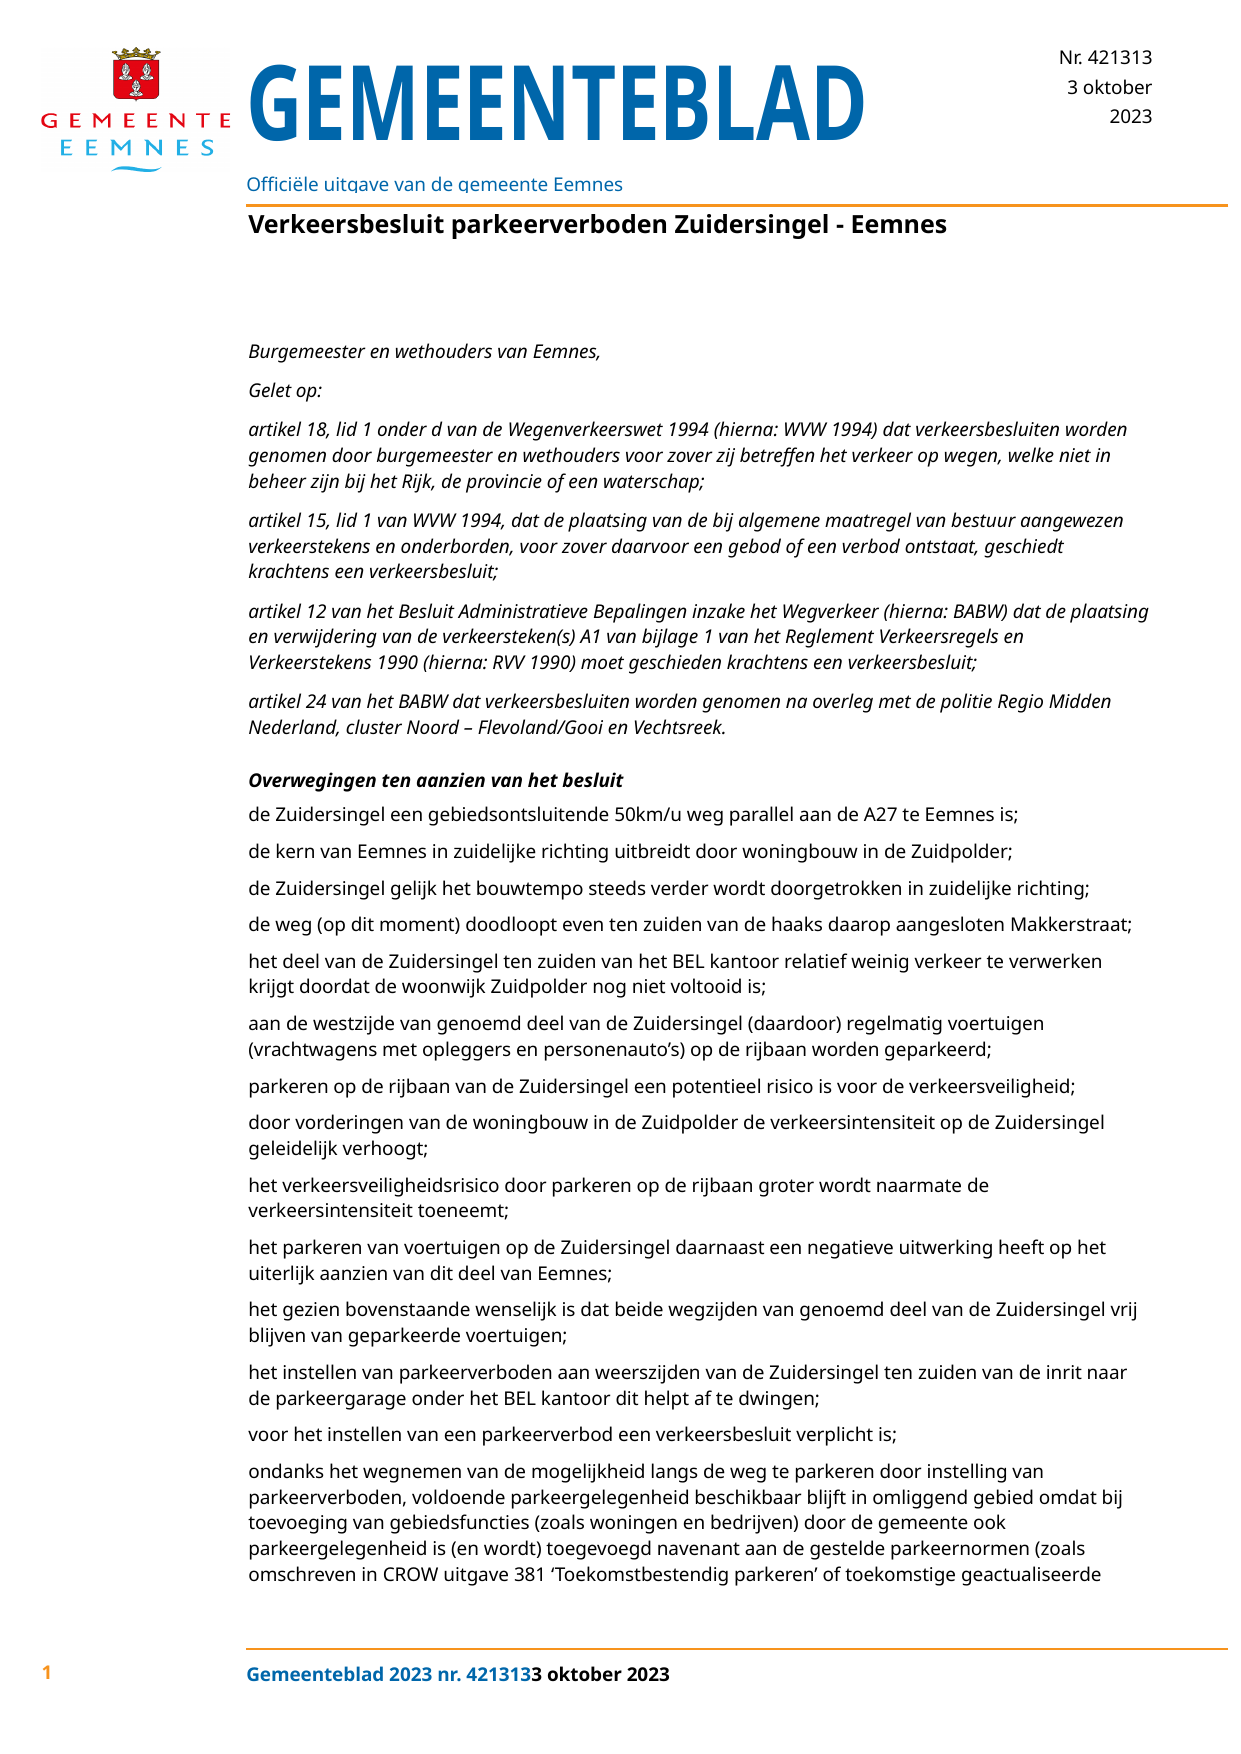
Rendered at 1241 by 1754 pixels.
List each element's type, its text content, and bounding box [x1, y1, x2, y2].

text Gelet op: [248, 377, 1152, 403]
text artikel 24 van het BABW dat verkeersbesluiten worden genomen na overleg met de politie Regio Midden Nederland, cluster Noord – Flevoland/Gooi en Vechtsreek. [248, 689, 1152, 740]
text de kern van Eemnes in zuidelijke richting uitbreidt door woningbouw in de Zuidpolder; [248, 838, 1152, 864]
text de Zuidersingel een gebiedsontsluitende 50km/u weg parallel aan de A27 te Eemnes is; [248, 801, 1152, 827]
picture [41, 47, 231, 172]
text het gezien bovenstaande wenselijk is dat beide wegzijden van genoemd deel van de Zuidersingel vrij blijven van geparkeerde voertuigen; [248, 1297, 1152, 1348]
text de weg (op dit moment) doodloopt even ten zuiden van de haaks daarop aangesloten Makkerstraat; [248, 911, 1152, 937]
text voor het instellen van een parkeerverbod een verkeersbesluit verplicht is; [248, 1421, 1152, 1447]
text Overwegingen ten aanzien van het besluit [248, 767, 1152, 793]
text artikel 12 van het Besluit Administratieve Bepalingen inzake het Wegverkeer (hierna: BABW) dat de plaatsing en verwijdering van de verkeersteken(s) A1 van bijlage 1 van het Reglement Verkeersregels en Verkeerstekens 1990 (hierna: RVV 1990) moet geschieden krachtens een verkeersbesluit; [248, 598, 1152, 675]
text het parkeren van voertuigen op de Zuidersingel daarnaast een negatieve uitwerking heeft op het uiterlijk aanzien van dit deel van Eemnes; [248, 1234, 1152, 1286]
text het verkeersveiligheidsrisico door parkeren op de rijbaan groter wordt naarmate de verkeersintensiteit toeneemt; [248, 1172, 1152, 1223]
text aan de westzijde van genoemd deel van de Zuidersingel (daardoor) regelmatig voertuigen (vrachtwagens met opleggers en personenauto’s) op de rijbaan worden geparkeerd; [248, 1010, 1152, 1062]
text het deel van de Zuidersingel ten zuiden van het BEL kantoor relatief weinig verkeer te verwerken krijgt doordat de woonwijk Zuidpolder nog niet voltooid is; [248, 948, 1152, 999]
text parkeren op de rijbaan van de Zuidersingel een potentieel risico is voor de verkeersveiligheid; [248, 1073, 1152, 1098]
text artikel 18, lid 1 onder d van de Wegenverkeerswet 1994 (hierna: WVW 1994) dat verkeersbesluiten worden genomen door burgemeester en wethouders voor zover zij betreffen het verkeer op wegen, welke niet in beheer zijn bij het Rijk, de provincie of een waterschap; [248, 417, 1152, 494]
text het instellen van parkeerverboden aan weerszijden van de Zuidersingel ten zuiden van de inrit naar de parkeergarage onder het BEL kantoor dit helpt af te dwingen; [248, 1359, 1152, 1411]
text Verkeersbesluit parkeerverboden Zuidersingel - Eemnes [248, 207, 1152, 241]
text ondanks het wegnemen van de mogelijkheid langs de weg te parkeren door instelling van parkeerverboden, voldoende parkeergelegenheid beschikbaar blijft in omliggend gebied omdat bij toevoeging van gebiedsfuncties (zoals woningen en bedrijven) door de gemeente ook parkeergelegenheid is (en wordt) toegevoegd navenant aan de gestelde parkeernormen (zoals omschreven in CROW uitgave 381 ‘Toekomstbestendig parkeren’ of toekomstige geactualiseerde [248, 1458, 1152, 1587]
text artikel 15, lid 1 van WVW 1994, dat de plaatsing van de bij algemene maatregel van bestuur aangewezen verkeerstekens en onderborden, voor zover daarvoor een gebod of een verbod ontstaat, geschiedt krachtens een verkeersbesluit; [248, 507, 1152, 584]
text de Zuidersingel gelijk het bouwtempo steeds verder wordt doorgetrokken in zuidelijke richting; [248, 875, 1152, 900]
text Burgemeester en wethouders van Eemnes, [248, 338, 1152, 364]
text door vorderingen van de woningbouw in de Zuidpolder de verkeersintensiteit op de Zuidersingel geleidelijk verhoogt; [248, 1109, 1152, 1161]
